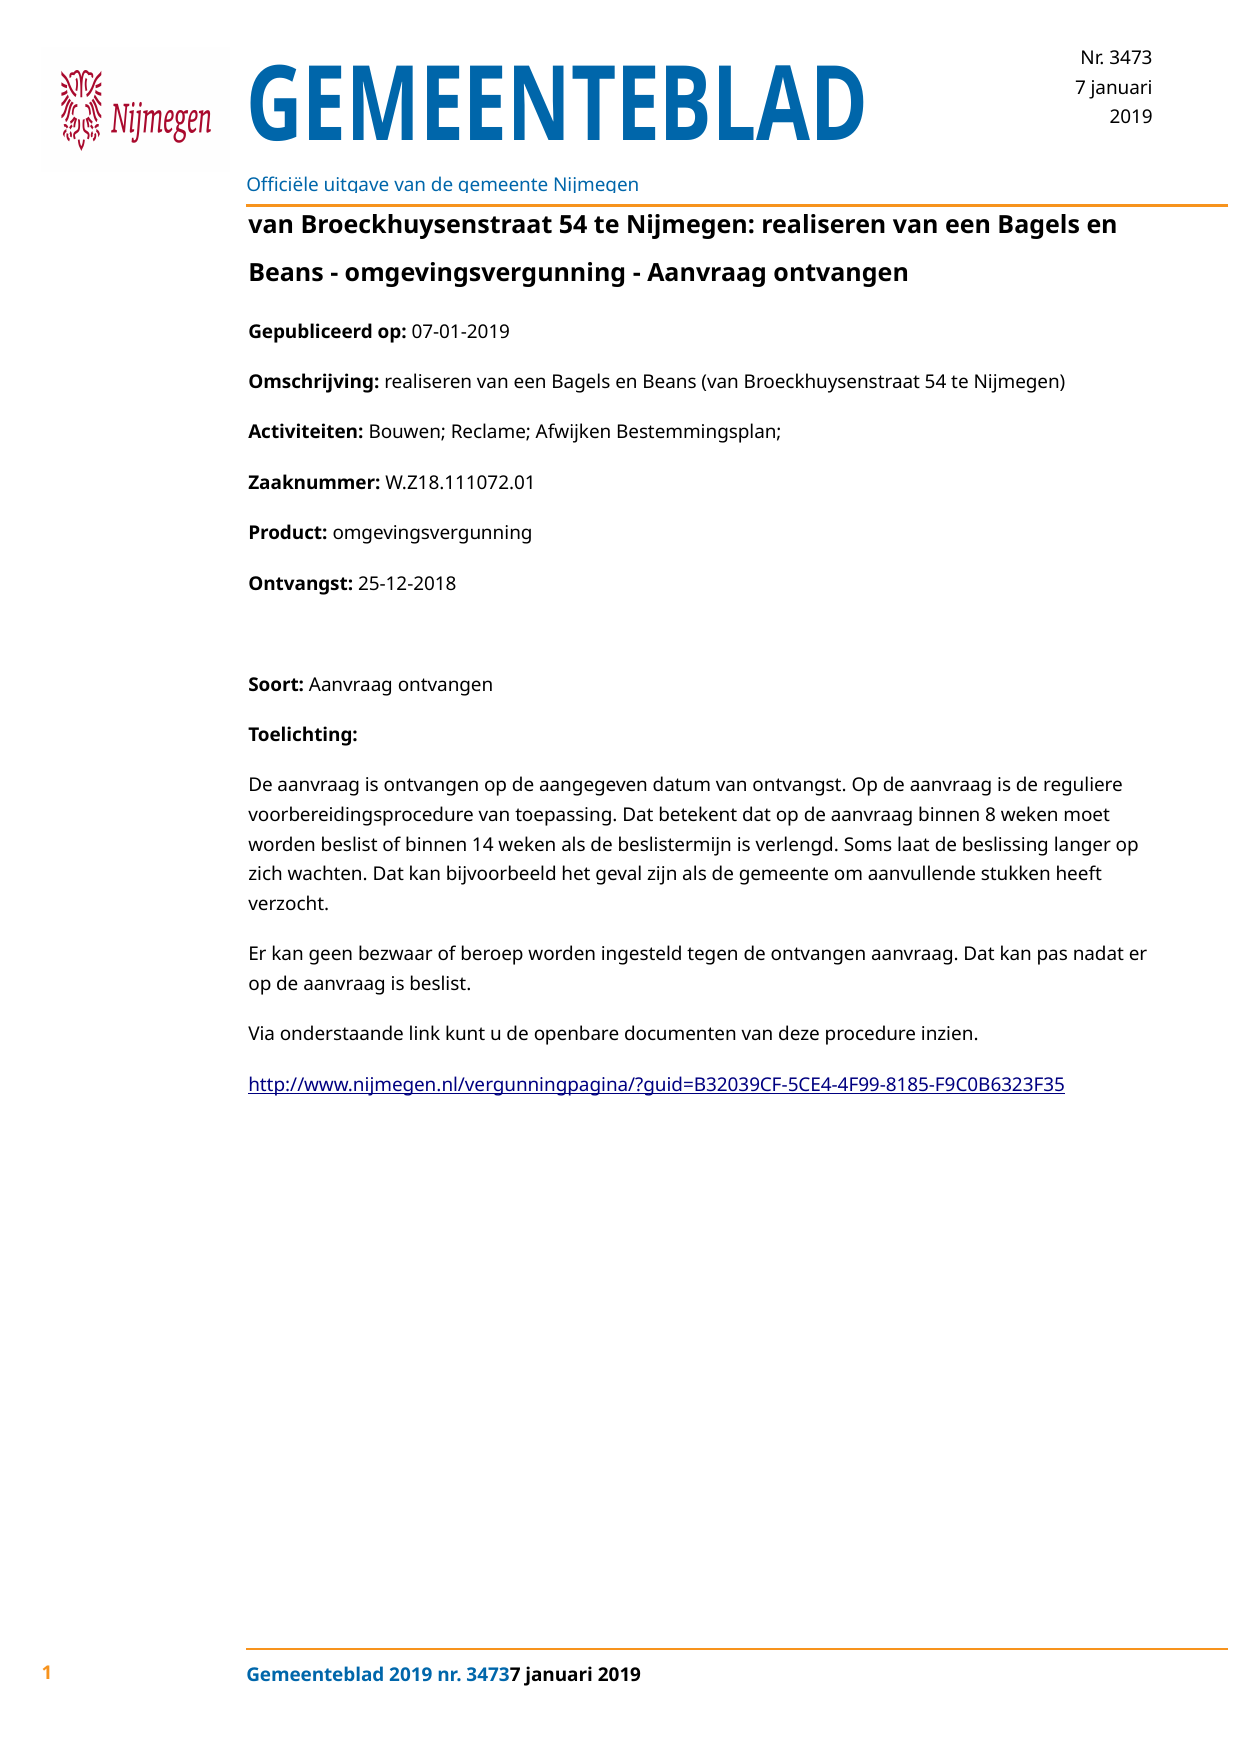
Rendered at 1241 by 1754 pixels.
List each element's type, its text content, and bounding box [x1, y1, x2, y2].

text van Broeckhuysenstraat 54 te Nijmegen: realiseren van een Bagels en Beans - omgevingsvergunning - Aanvraag ontvangen [248, 207, 1152, 288]
text Zaaknummer: W.Z18.111072.01 [248, 469, 1152, 495]
text Via onderstaande link kunt u de openbare documenten van deze procedure inzien. [248, 1020, 1152, 1046]
text De aanvraag is ontvangen op de aangegeven datum van ontvangst. Op de aanvraag is de reguliere voorbereidingsprocedure van toepassing. Dat betekent dat op de aanvraag binnen 8 weken moet worden beslist of binnen 14 weken als de beslistermijn is verlengd. Soms laat de beslissing langer op zich wachten. Dat kan bijvoorbeeld het geval zijn als de gemeente om aanvullende stukken heeft verzocht. [248, 772, 1152, 916]
text Product: omgevingsvergunning [248, 519, 1152, 545]
text Ontvangst: 25-12-2018 [248, 570, 1152, 596]
picture [41, 47, 231, 172]
text Gepubliceerd op: 07-01-2019 [248, 318, 1152, 344]
text Omschrijving: realiseren van een Bagels en Beans (van Broeckhuysenstraat 54 te Nijmegen) [248, 368, 1152, 394]
text Soort: Aanvraag ontvangen [248, 671, 1152, 697]
text http://www.nijmegen.nl/vergunningpagina/?guid=B32039CF-5CE4-4F99-8185-F9C0B6323F35 [248, 1071, 1152, 1097]
text Activiteiten: Bouwen; Reclame; Afwijken Bestemmingsplan; [248, 419, 1152, 444]
text Toelichting: [248, 721, 1152, 747]
text Er kan geen bezwaar of beroep worden ingesteld tegen de ontvangen aanvraag. Dat kan pas nadat er op de aanvraag is beslist. [248, 940, 1152, 996]
